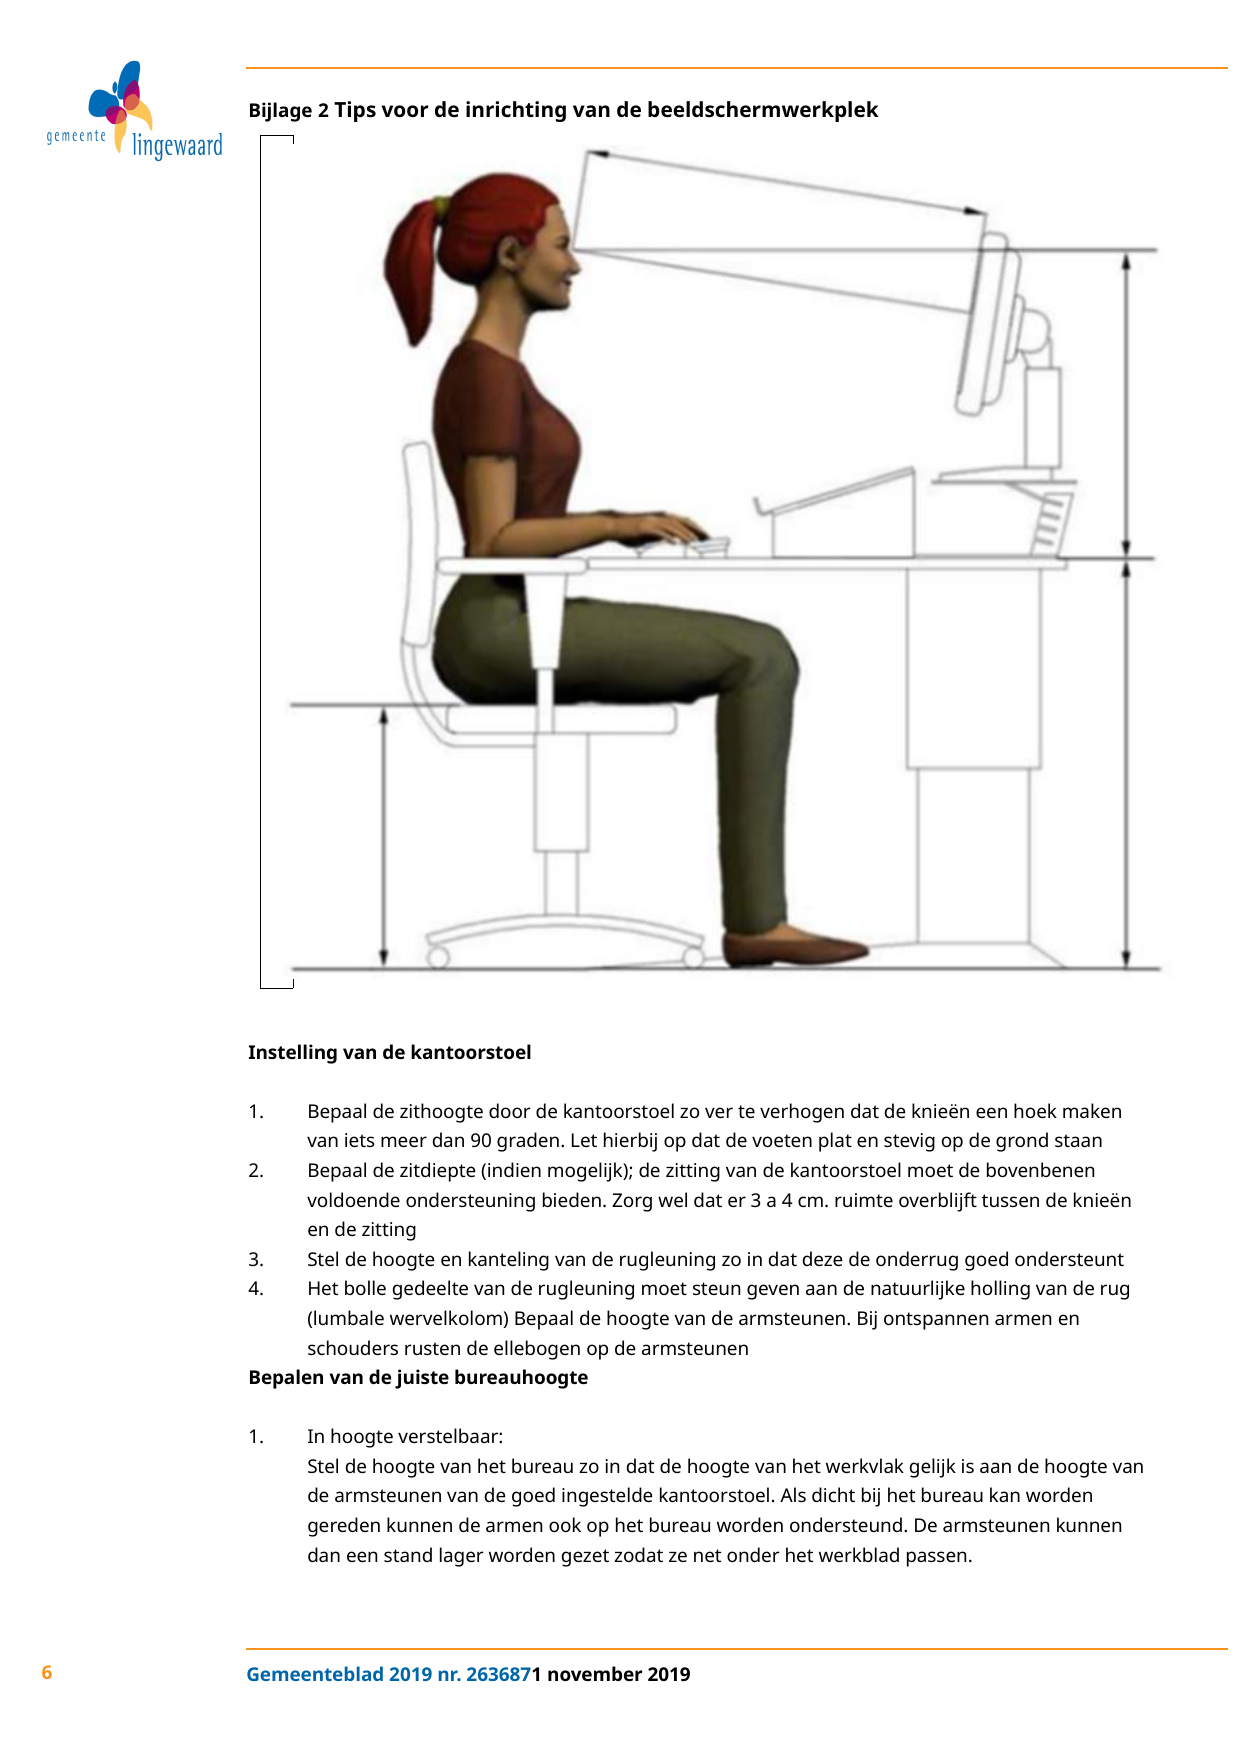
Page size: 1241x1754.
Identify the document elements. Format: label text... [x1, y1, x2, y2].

text Instelling van de kantoorstoel [248, 1039, 1152, 1064]
picture [41, 47, 231, 172]
list Het bolle gedeelte van de rugleuning moet steun geven aan de natuurlijke holling van de rug (lumbale wervelkolom) Bepaal de hoogte van de armsteunen. Bij ontspannen armen en schouders rusten de ellebogen op de armsteunen [248, 1276, 1152, 1360]
list Bepaal de zitdiepte (indien mogelijk); de zitting van de kantoorstoel moet de bovenbenen voldoende ondersteuning bieden. Zorg wel dat er 3 a 4 cm. ruimte overblijft tussen de knieën en de zitting [248, 1157, 1152, 1242]
text Bijlage 2 Tips voor de inrichting van de beeldschermwerkplek [248, 95, 1152, 123]
list In hoogte verstelbaar: [248, 1423, 1152, 1449]
list Stel de hoogte en kanteling van de rugleuning zo in dat deze de onderrug goed ondersteunt [248, 1246, 1152, 1272]
picture [268, 144, 1173, 979]
text Bepalen van de juiste bureauhoogte [248, 1364, 1152, 1390]
list Bepaal de zithoogte door de kantoorstoel zo ver te verhogen dat de knieën een hoek maken van iets meer dan 90 graden. Let hierbij op dat de voeten plat en stevig op de grond staan [248, 1098, 1152, 1153]
list Stel de hoogte van het bureau zo in dat de hoogte van het werkvlak gelijk is aan de hoogte van de armsteunen van de goed ingestelde kantoorstoel. Als dicht bij het bureau kan worden gereden kunnen de armen ook op het bureau worden ondersteund. De armsteunen kunnen dan een stand lager worden gezet zodat ze net onder het werkblad passen. [248, 1453, 1152, 1567]
